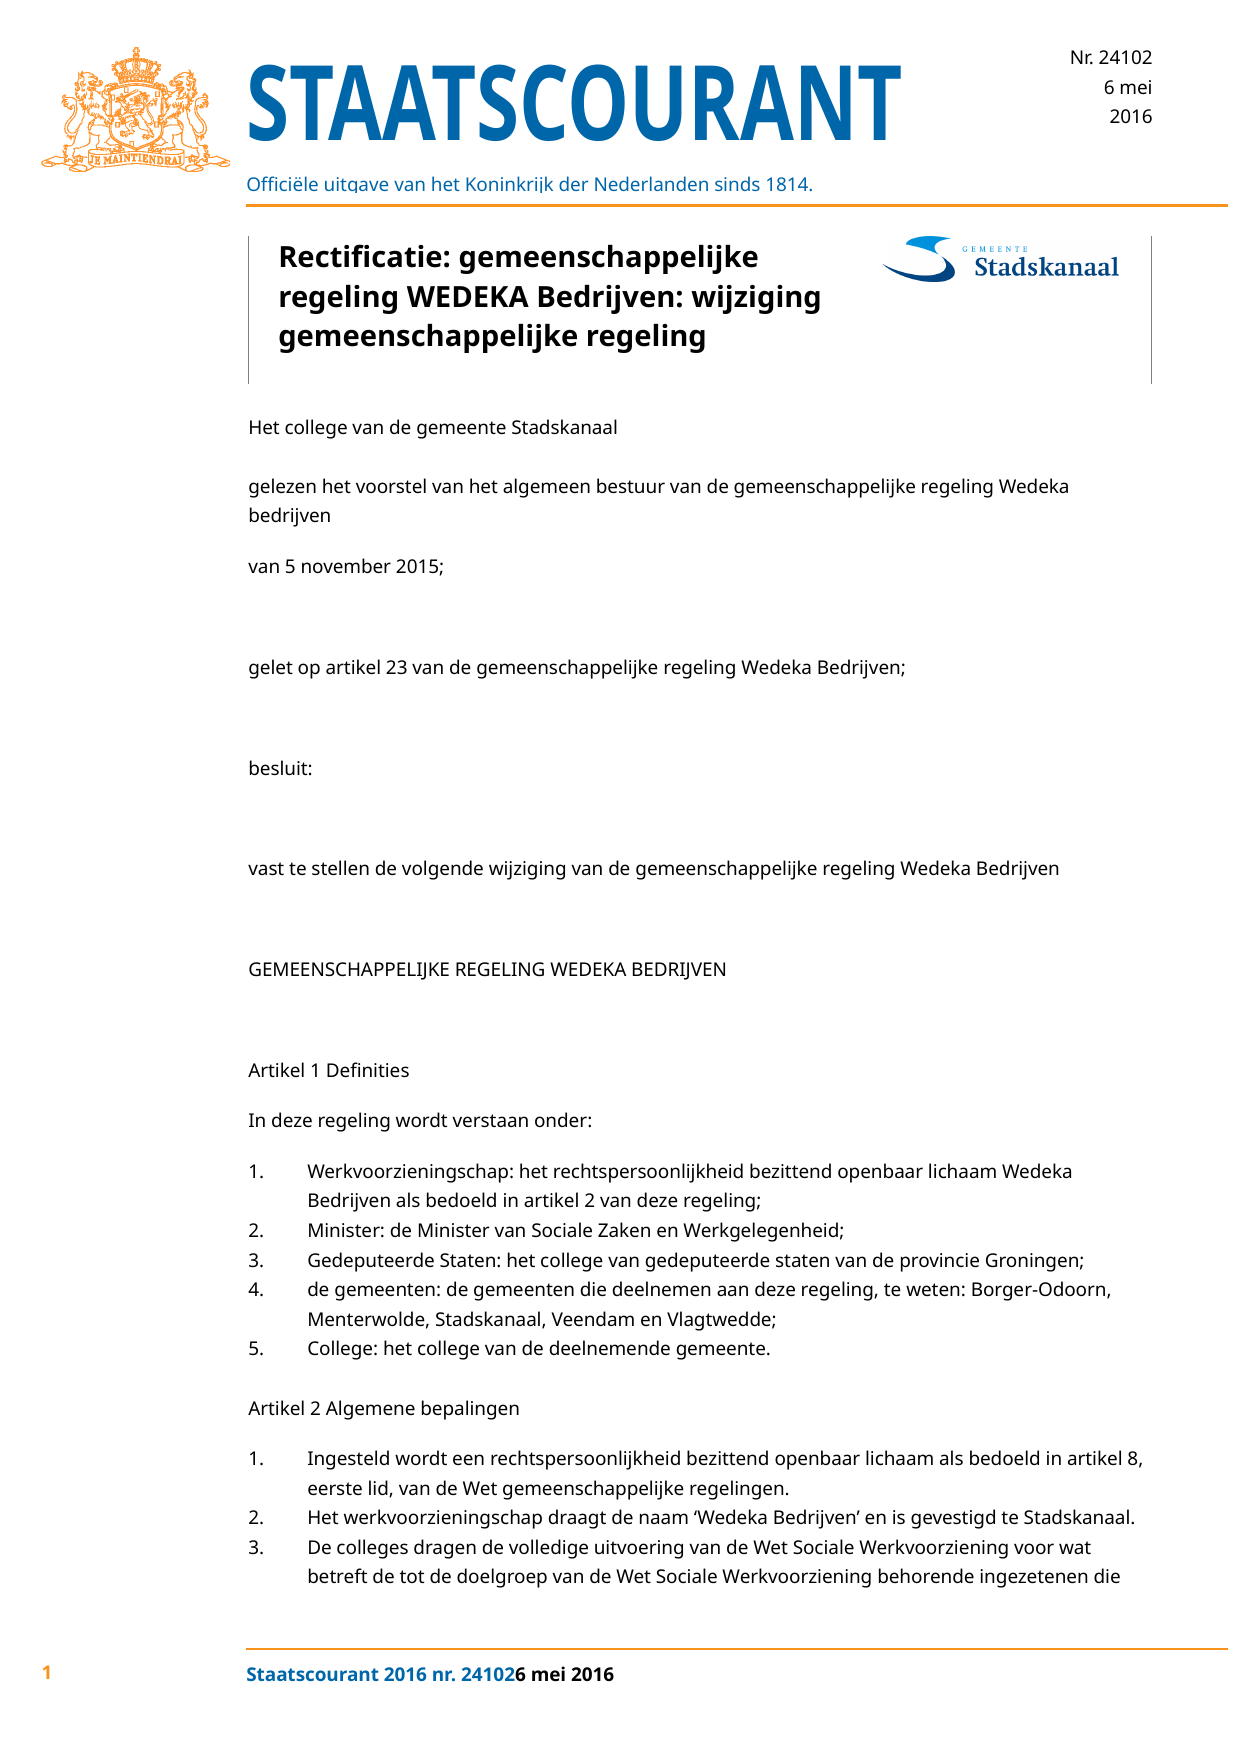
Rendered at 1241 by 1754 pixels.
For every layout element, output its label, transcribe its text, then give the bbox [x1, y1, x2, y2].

table_header [850, 236, 1151, 384]
text Artikel 2 Algemene bepalingen [248, 1395, 1152, 1421]
text gelet op artikel 23 van de gemeenschappelijke regeling Wedeka Bedrijven; [248, 654, 1152, 680]
text vast te stellen de volgende wijziging van de gemeenschappelijke regeling Wedeka Bedrijven [248, 856, 1152, 881]
list De colleges dragen de volledige uitvoering van de Wet Sociale Werkvoorziening voor wat betreft de tot de doelgroep van de Wet Sociale Werkvoorziening behorende ingezetenen die [248, 1534, 1152, 1589]
list de gemeenten: de gemeenten die deelnemen aan deze regeling, te weten: Borger-Odoorn, Menterwolde, Stadskanaal, Veendam en Vlagtwedde; [248, 1276, 1152, 1332]
text Het college van de gemeente Stadskanaal [248, 414, 1152, 440]
text van 5 november 2015; [248, 553, 1152, 579]
text GEMEENSCHAPPELIJKE REGELING WEDEKA BEDRIJVEN [248, 956, 1152, 982]
table_header Rectificatie: gemeenschappelijke regeling WEDEKA Bedrijven: wijziging gemeenschappelijke regeling [249, 236, 850, 384]
text besluit: [248, 755, 1152, 781]
list Ingesteld wordt een rechtspersoonlijkheid bezittend openbaar lichaam als bedoeld in artikel 8, eerste lid, van de Wet gemeenschappelijke regelingen. [248, 1445, 1152, 1501]
list Het werkvoorzieningschap draagt de naam ‘Wedeka Bedrijven’ en is gevestigd te Stadskanaal. [248, 1504, 1152, 1530]
picture [882, 236, 1119, 282]
list Minister: de Minister van Sociale Zaken en Werkgelegenheid; [248, 1217, 1152, 1243]
text In deze regeling wordt verstaan onder: [248, 1108, 1152, 1133]
picture [41, 47, 231, 172]
list College: het college van de deelnemende gemeente. [248, 1336, 1152, 1361]
text Artikel 1 Definities [248, 1057, 1152, 1083]
list Gedeputeerde Staten: het college van gedeputeerde staten van de provincie Groningen; [248, 1247, 1152, 1273]
list Werkvoorzieningschap: het rechtspersoonlijkheid bezittend openbaar lichaam Wedeka Bedrijven als bedoeld in artikel 2 van deze regeling; [248, 1158, 1152, 1213]
text gelezen het voorstel van het algemeen bestuur van de gemeenschappelijke regeling Wedeka bedrijven [248, 473, 1152, 528]
